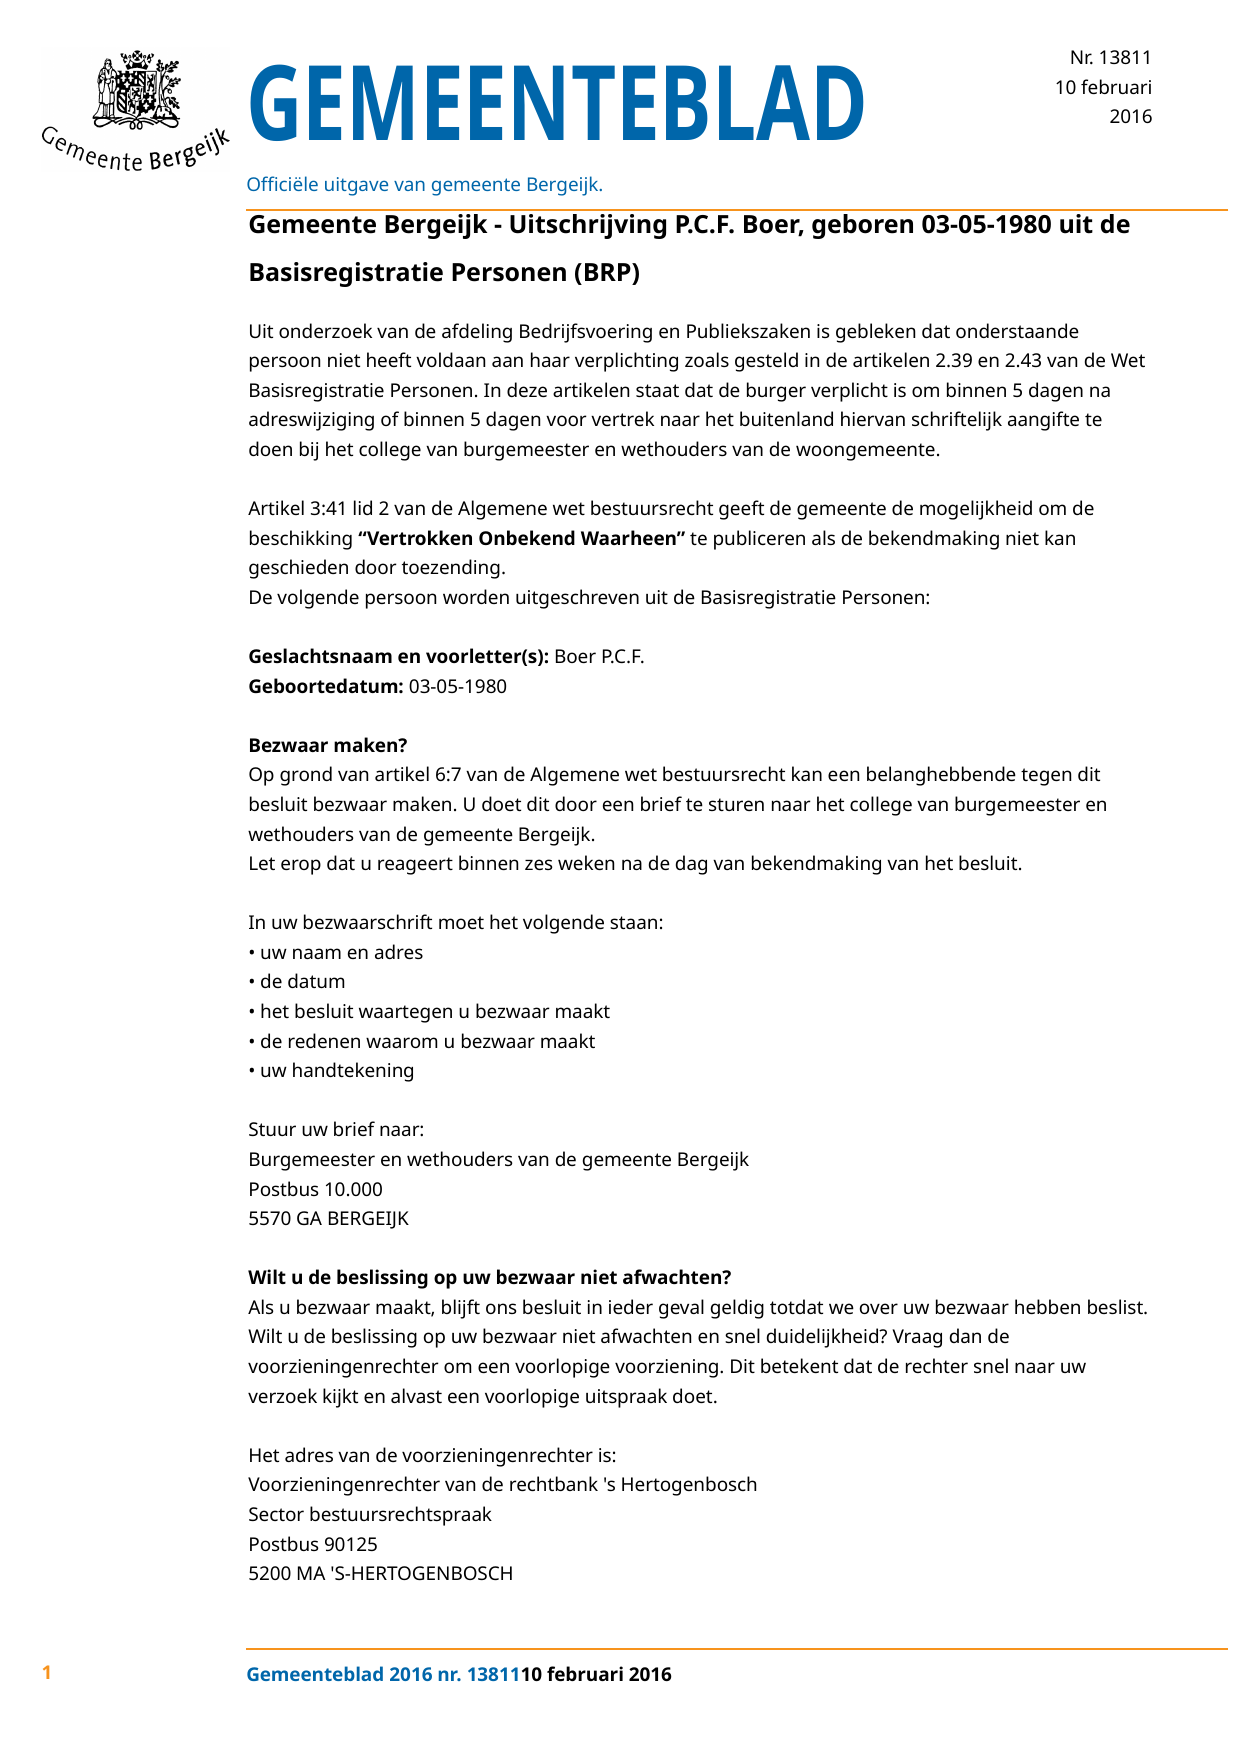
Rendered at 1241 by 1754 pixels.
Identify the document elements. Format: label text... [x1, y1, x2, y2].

text Stuur uw brief naar: [248, 1117, 1152, 1142]
text • uw naam en adres [248, 939, 1152, 965]
picture [41, 47, 231, 172]
text Sector bestuursrechtspraak [248, 1501, 1152, 1527]
text 5200 MA 'S-HERTOGENBOSCH [248, 1560, 1152, 1586]
text Postbus 90125 [248, 1531, 1152, 1557]
text Het adres van de voorzieningenrechter is: [248, 1442, 1152, 1468]
text Op grond van artikel 6:7 van de Algemene wet bestuursrecht kan een belanghebbende tegen dit besluit bezwaar maken. U doet dit door een brief te sturen naar het college van burgemeester en wethouders van de gemeente Bergeijk. [248, 762, 1152, 847]
text • de datum [248, 969, 1152, 994]
text De volgende persoon worden uitgeschreven uit de Basisregistratie Personen: [248, 584, 1152, 610]
text Geslachtsnaam en voorletter(s): Boer P.C.F. [248, 643, 1152, 669]
text Postbus 10.000 [248, 1176, 1152, 1202]
text Geboortedatum: 03-05-1980 [248, 673, 1152, 699]
text Wilt u de beslissing op uw bezwaar niet afwachten? [248, 1264, 1152, 1290]
text • uw handtekening [248, 1057, 1152, 1083]
text Als u bezwaar maakt, blijft ons besluit in ieder geval geldig totdat we over uw bezwaar hebben beslist. Wilt u de beslissing op uw bezwaar niet afwachten en snel duidelijkheid? Vraag dan de voorzieningenrechter om een voorlopige voorziening. Dit betekent dat de rechter snel naar uw verzoek kijkt en alvast een voorlopige uitspraak doet. [248, 1294, 1152, 1409]
text Uit onderzoek van de afdeling Bedrijfsvoering en Publiekszaken is gebleken dat onderstaande persoon niet heeft voldaan aan haar verplichting zoals gesteld in de artikelen 2.39 en 2.43 van de Wet Basisregistratie Personen. In deze artikelen staat dat de burger verplicht is om binnen 5 dagen na adreswijziging of binnen 5 dagen voor vertrek naar het buitenland hiervan schriftelijk aangifte te doen bij het college van burgemeester en wethouders van de woongemeente. [248, 318, 1152, 462]
text • de redenen waarom u bezwaar maakt [248, 1028, 1152, 1054]
text • het besluit waartegen u bezwaar maakt [248, 998, 1152, 1024]
text Burgemeester en wethouders van de gemeente Bergeijk [248, 1146, 1152, 1172]
text 5570 GA BERGEIJK [248, 1205, 1152, 1231]
text Voorzieningenrechter van de rechtbank 's Hertogenbosch [248, 1472, 1152, 1497]
text In uw bezwaarschrift moet het volgende staan: [248, 909, 1152, 935]
text Let erop dat u reageert binnen zes weken na de dag van bekendmaking van het besluit. [248, 850, 1152, 876]
text Gemeente Bergeijk - Uitschrijving P.C.F. Boer, geboren 03-05-1980 uit de Basisregistratie Personen (BRP) [248, 211, 1152, 288]
text Artikel 3:41 lid 2 van de Algemene wet bestuursrecht geeft de gemeente de mogelijkheid om de beschikking “Vertrokken Onbekend Waarheen” te publiceren als de bekendmaking niet kan geschieden door toezending. [248, 495, 1152, 580]
text Bezwaar maken? [248, 732, 1152, 758]
